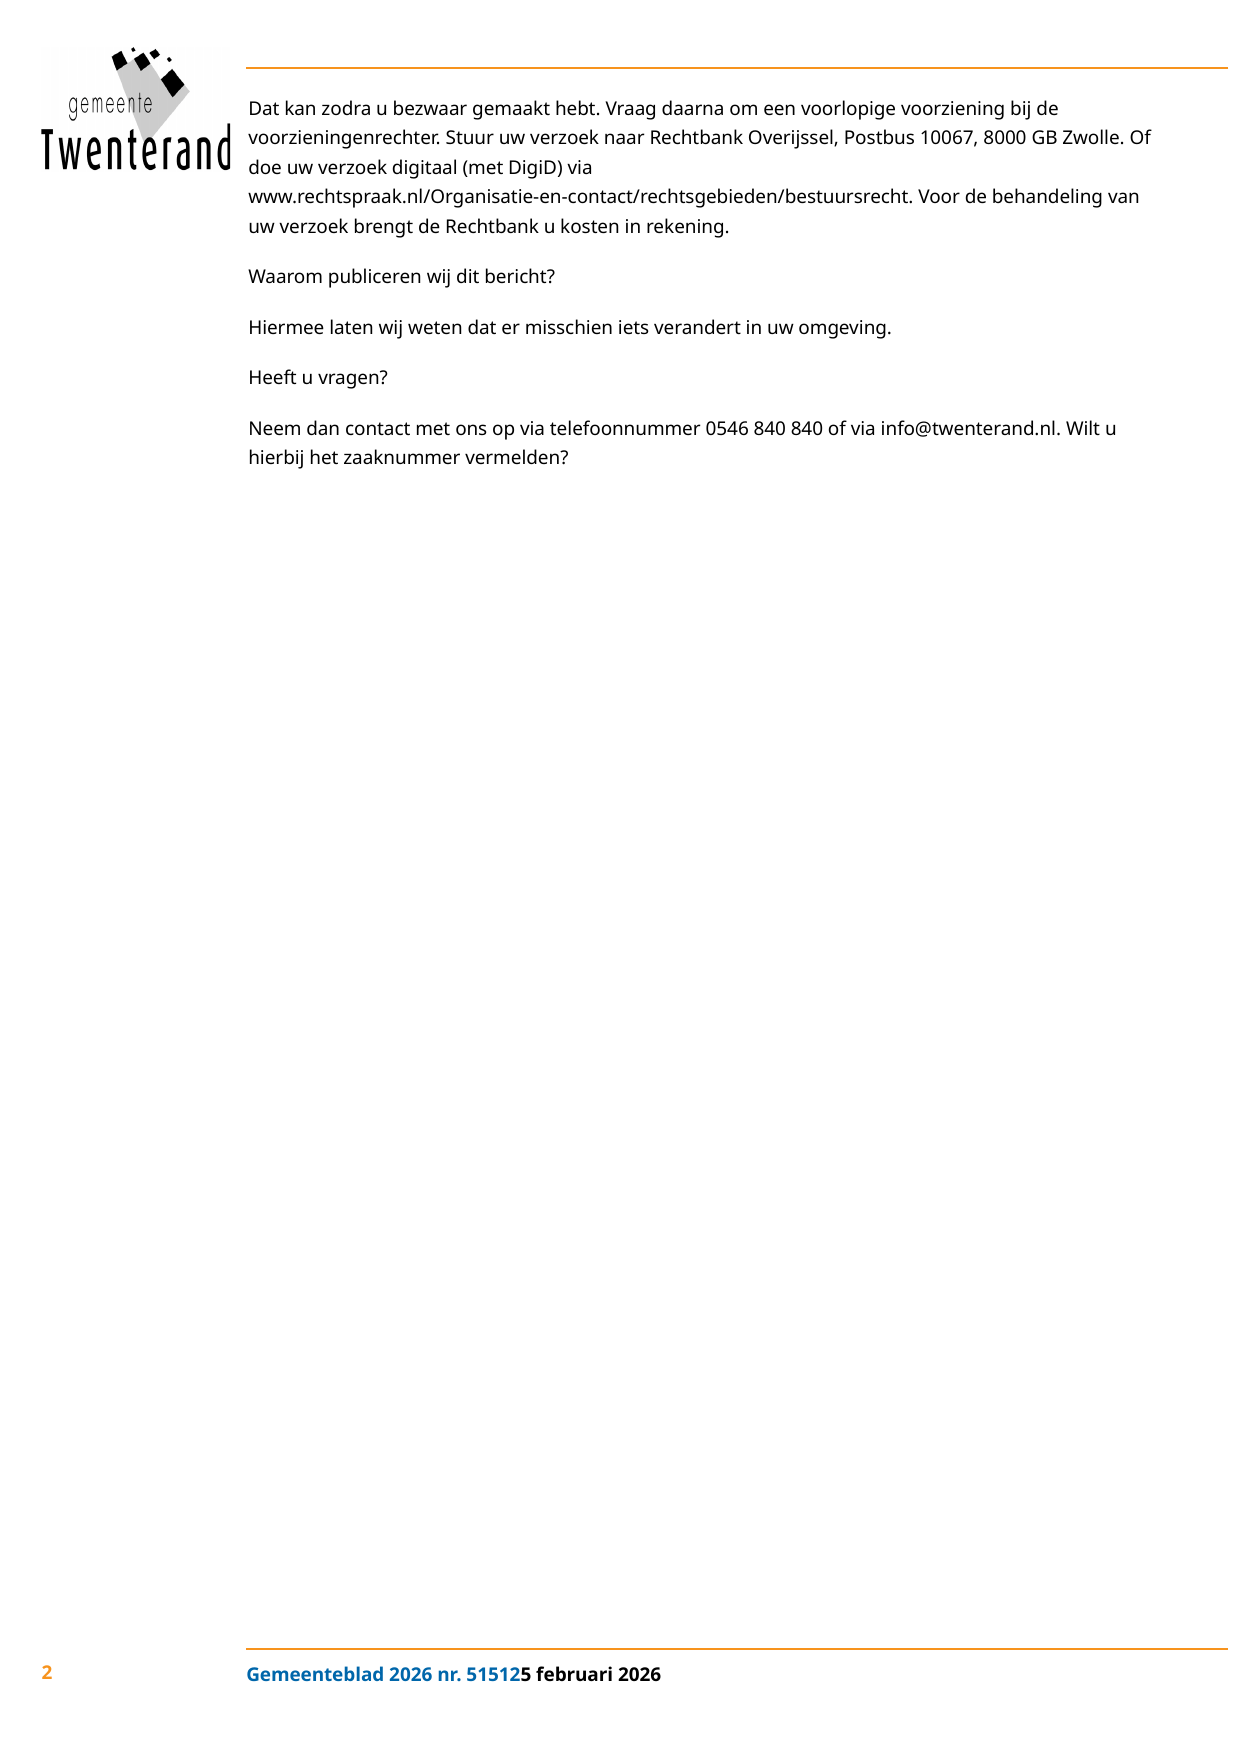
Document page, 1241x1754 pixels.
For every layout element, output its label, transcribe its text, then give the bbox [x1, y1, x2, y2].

picture [41, 47, 231, 172]
text Neem dan contact met ons op via telefoonnummer 0546 840 840 of via info@twenterand.nl. Wilt u hierbij het zaaknummer vermelden? [248, 415, 1152, 470]
text Heeft u vragen? [248, 364, 1152, 390]
text Waarom publiceren wij dit bericht? [248, 263, 1152, 289]
text Dat kan zodra u bezwaar gemaakt hebt. Vraag daarna om een voorlopige voorziening bij de voorzieningenrechter. Stuur uw verzoek naar Rechtbank Overijssel, Postbus 10067, 8000 GB Zwolle. Of doe uw verzoek digitaal (met DigiD) via www.rechtspraak.nl/Organisatie-en-contact/rechtsgebieden/bestuursrecht. Voor de behandeling van uw verzoek brengt de Rechtbank u kosten in rekening. [248, 95, 1152, 239]
text Hiermee laten wij weten dat er misschien iets verandert in uw omgeving. [248, 314, 1152, 340]
